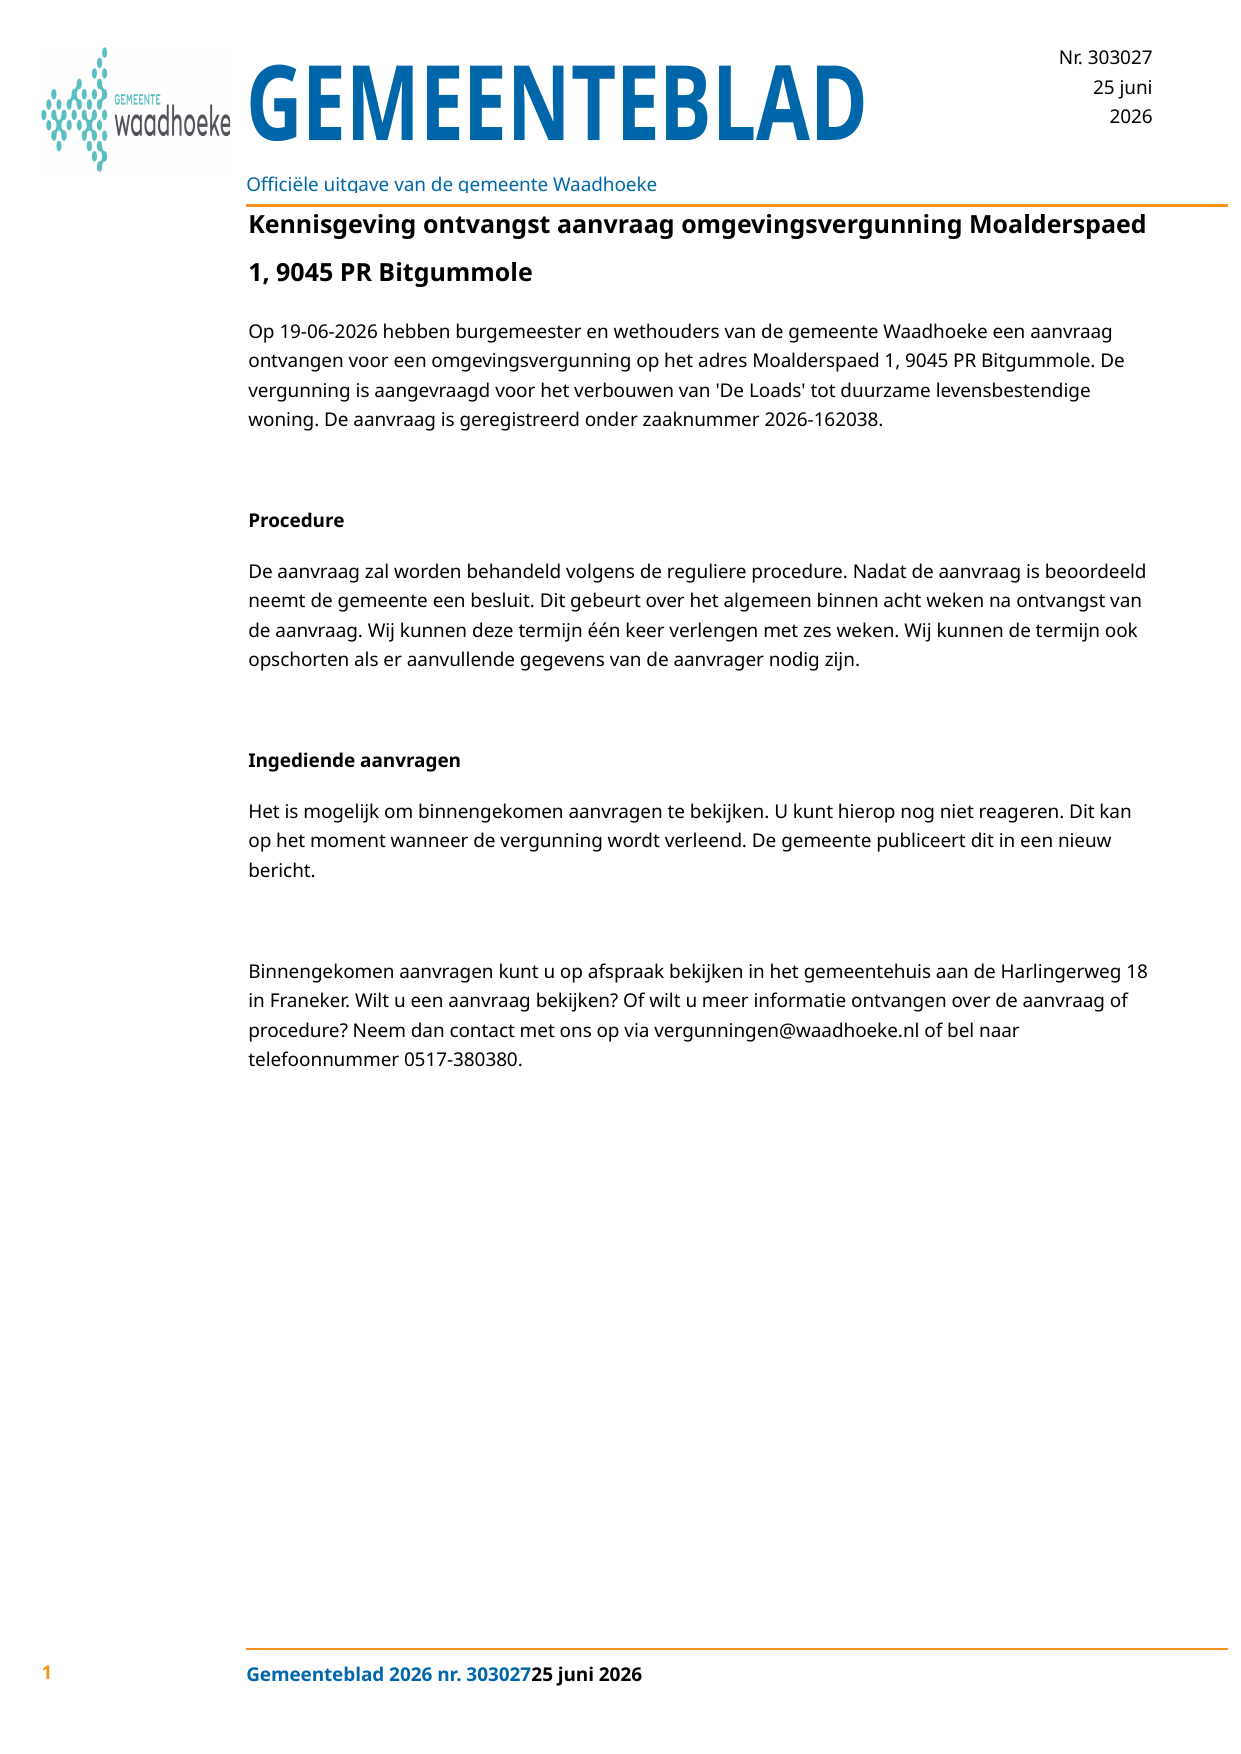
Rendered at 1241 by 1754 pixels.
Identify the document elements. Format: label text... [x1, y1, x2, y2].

text Op 19-06-2026 hebben burgemeester en wethouders van de gemeente Waadhoeke een aanvraag ontvangen voor een omgevingsvergunning op het adres Moalderspaed 1, 9045 PR Bitgummole. De vergunning is aangevraagd voor het verbouwen van 'De Loads' tot duurzame levensbestendige woning. De aanvraag is geregistreerd onder zaaknummer 2026-162038. [248, 318, 1152, 432]
picture [41, 47, 231, 172]
text Ingediende aanvragen [248, 747, 1152, 773]
text Binnengekomen aanvragen kunt u op afspraak bekijken in het gemeentehuis aan de Harlingerweg 18 in Franeker. Wilt u een aanvraag bekijken? Of wilt u meer informatie ontvangen over de aanvraag of procedure? Neem dan contact met ons op via vergunningen@waadhoeke.nl of bel naar telefoonnummer 0517-380380. [248, 958, 1152, 1072]
text Kennisgeving ontvangst aanvraag omgevingsvergunning Moalderspaed 1, 9045 PR Bitgummole [248, 207, 1152, 288]
text Het is mogelijk om binnengekomen aanvragen te bekijken. U kunt hierop nog niet reageren. Dit kan op het moment wanneer de vergunning wordt verleend. De gemeente publiceert dit in een nieuw bericht. [248, 798, 1152, 883]
text De aanvraag zal worden behandeld volgens de reguliere procedure. Nadat de aanvraag is beoordeeld neemt de gemeente een besluit. Dit gebeurt over het algemeen binnen acht weken na ontvangst van de aanvraag. Wij kunnen deze termijn één keer verlengen met zes weken. Wij kunnen de termijn ook opschorten als er aanvullende gegevens van de aanvrager nodig zijn. [248, 558, 1152, 672]
text Procedure [248, 507, 1152, 533]
